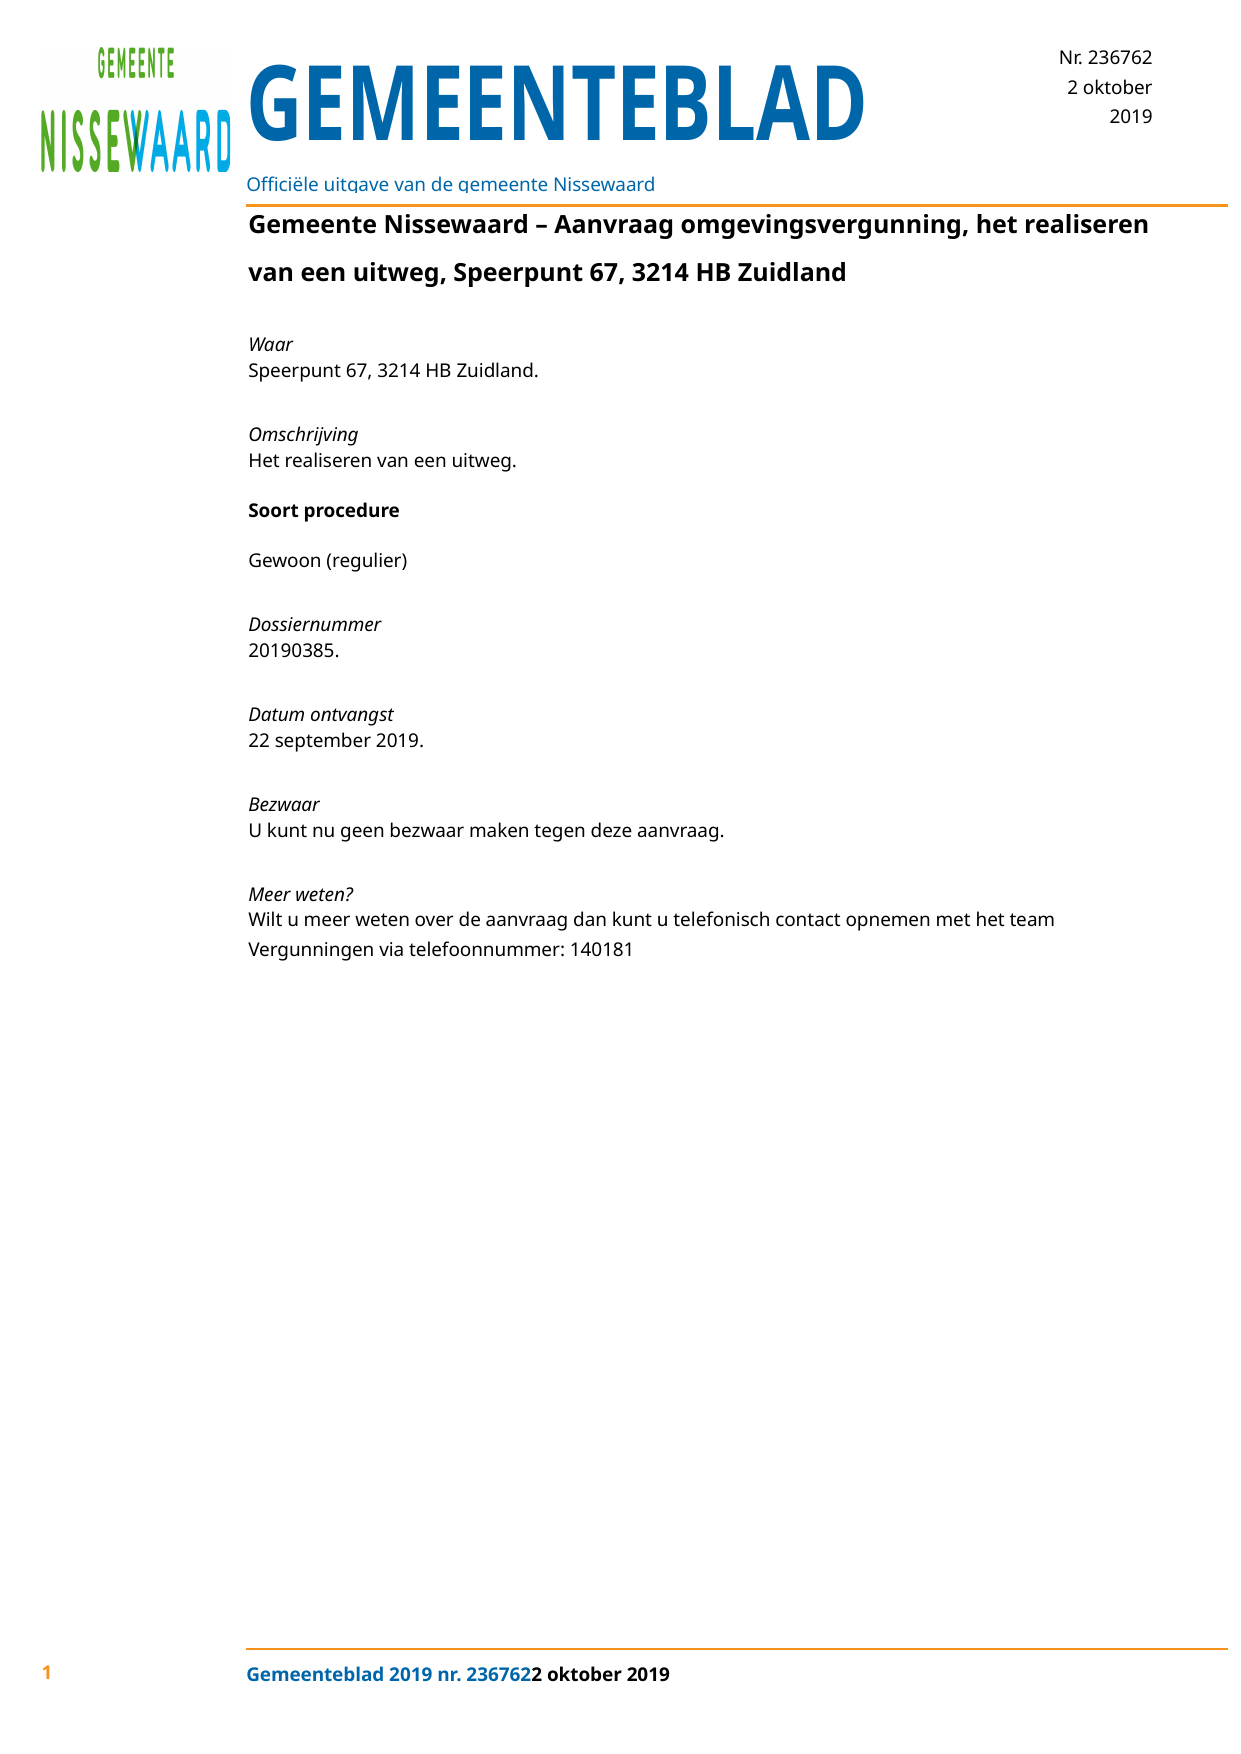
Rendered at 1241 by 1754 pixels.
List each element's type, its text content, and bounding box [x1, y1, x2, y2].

text Soort procedure [248, 497, 1152, 523]
picture [176, 157, 187, 172]
text Het realiseren van een uitweg. [248, 447, 1152, 473]
text 22 september 2019. [248, 727, 1152, 753]
text Gewoon (regulier) [248, 548, 1152, 573]
picture [41, 47, 231, 172]
picture [222, 122, 227, 160]
text 20190385. [248, 637, 1152, 663]
text Wilt u meer weten over de aanvraag dan kunt u telefonisch contact opnemen met het team Vergunningen via telefoonnummer: 140181 [248, 906, 1152, 962]
text Meer weten? [248, 881, 1152, 906]
text Gemeente Nissewaard – Aanvraag omgevingsvergunning, het realiseren van een uitweg, Speerpunt 67, 3214 HB Zuidland [248, 207, 1152, 288]
text Dossiernummer [248, 612, 1152, 637]
text Speerpunt 67, 3214 HB Zuidland. [248, 357, 1152, 383]
text U kunt nu geen bezwaar maken tegen deze aanvraag. [248, 817, 1152, 842]
picture [154, 157, 165, 172]
text Datum ontvangst [248, 701, 1152, 727]
picture [201, 122, 206, 138]
text Bezwaar [248, 791, 1152, 817]
text Omschrijving [248, 421, 1152, 447]
picture [200, 151, 206, 172]
text Waar [248, 331, 1152, 357]
